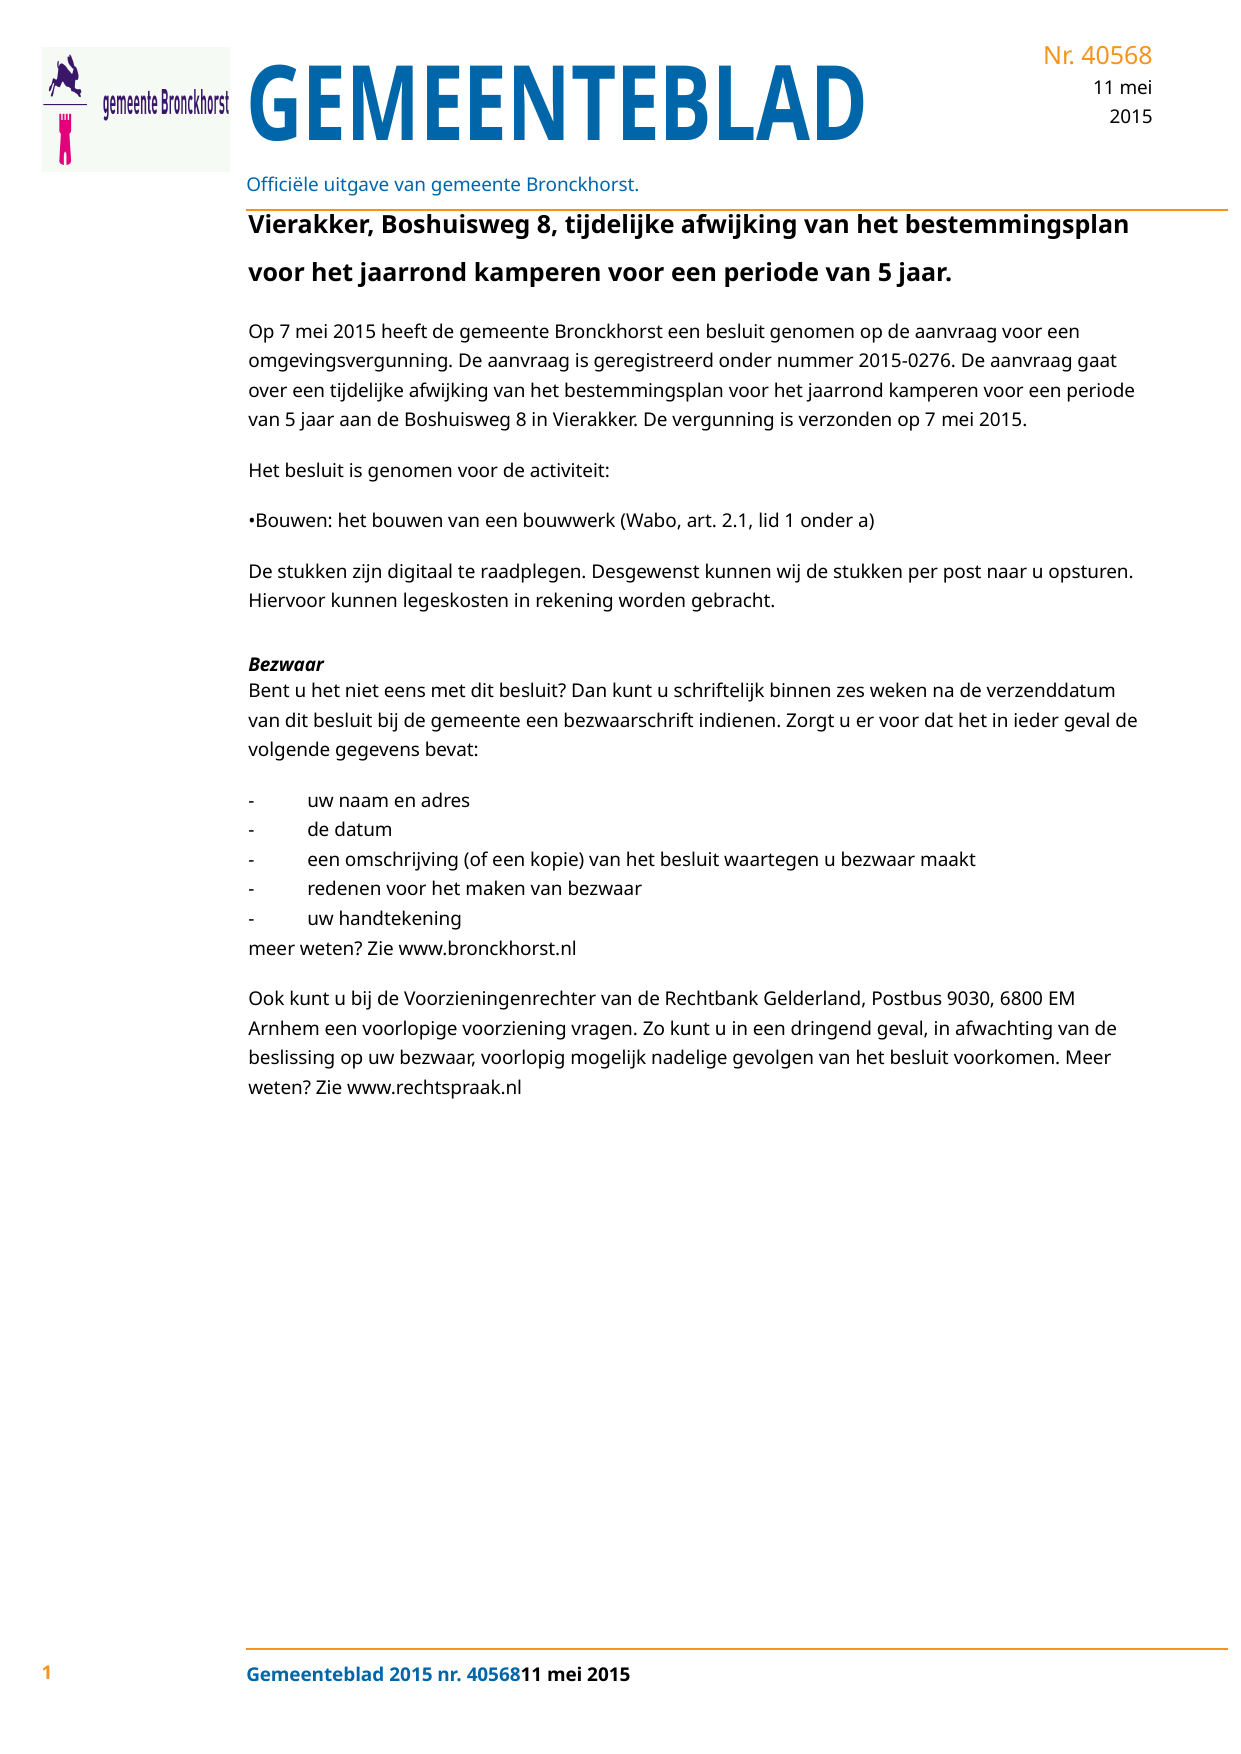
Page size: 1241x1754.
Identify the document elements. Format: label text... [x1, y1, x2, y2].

list uw handtekening [248, 905, 1152, 931]
text Ook kunt u bij de Voorzieningenrechter van de Rechtbank Gelderland, Postbus 9030, 6800 EM Arnhem een voorlopige voorziening vragen. Zo kunt u in een dringend geval, in afwachting van de beslissing op uw bezwaar, voorlopig mogelijk nadelige gevolgen van het besluit voorkomen. Meer weten? Zie www.rechtspraak.nl [248, 985, 1152, 1099]
list redenen voor het maken van bezwaar [248, 876, 1152, 901]
text meer weten? Zie www.bronckhorst.nl [248, 935, 1152, 960]
text Bezwaar [248, 651, 1152, 677]
list de datum [248, 816, 1152, 842]
text •Bouwen: het bouwen van een bouwwerk (Wabo, art. 2.1, lid 1 onder a) [248, 507, 1152, 533]
list een omschrijving (of een kopie) van het besluit waartegen u bezwaar maakt [248, 846, 1152, 872]
picture [41, 47, 231, 172]
list uw naam en adres [248, 787, 1152, 812]
text Op 7 mei 2015 heeft de gemeente Bronckhorst een besluit genomen op de aanvraag voor een omgevingsvergunning. De aanvraag is geregistreerd onder nummer 2015-0276. De aanvraag gaat over een tijdelijke afwijking van het bestemmingsplan voor het jaarrond kamperen voor een periode van 5 jaar aan de Boshuisweg 8 in Vierakker. De vergunning is verzonden op 7 mei 2015. [248, 318, 1152, 432]
text Bent u het niet eens met dit besluit? Dan kunt u schriftelijk binnen zes weken na de verzenddatum van dit besluit bij de gemeente een bezwaarschrift indienen. Zorgt u er voor dat het in ieder geval de volgende gegevens bevat: [248, 677, 1152, 762]
text Het besluit is genomen voor de activiteit: [248, 457, 1152, 483]
text Vierakker, Boshuisweg 8, tijdelijke afwijking van het bestemmingsplan voor het jaarrond kamperen voor een periode van 5 jaar. [248, 211, 1152, 288]
text De stukken zijn digitaal te raadplegen. Desgewenst kunnen wij de stukken per post naar u opsturen. Hiervoor kunnen legeskosten in rekening worden gebracht. [248, 558, 1152, 613]
